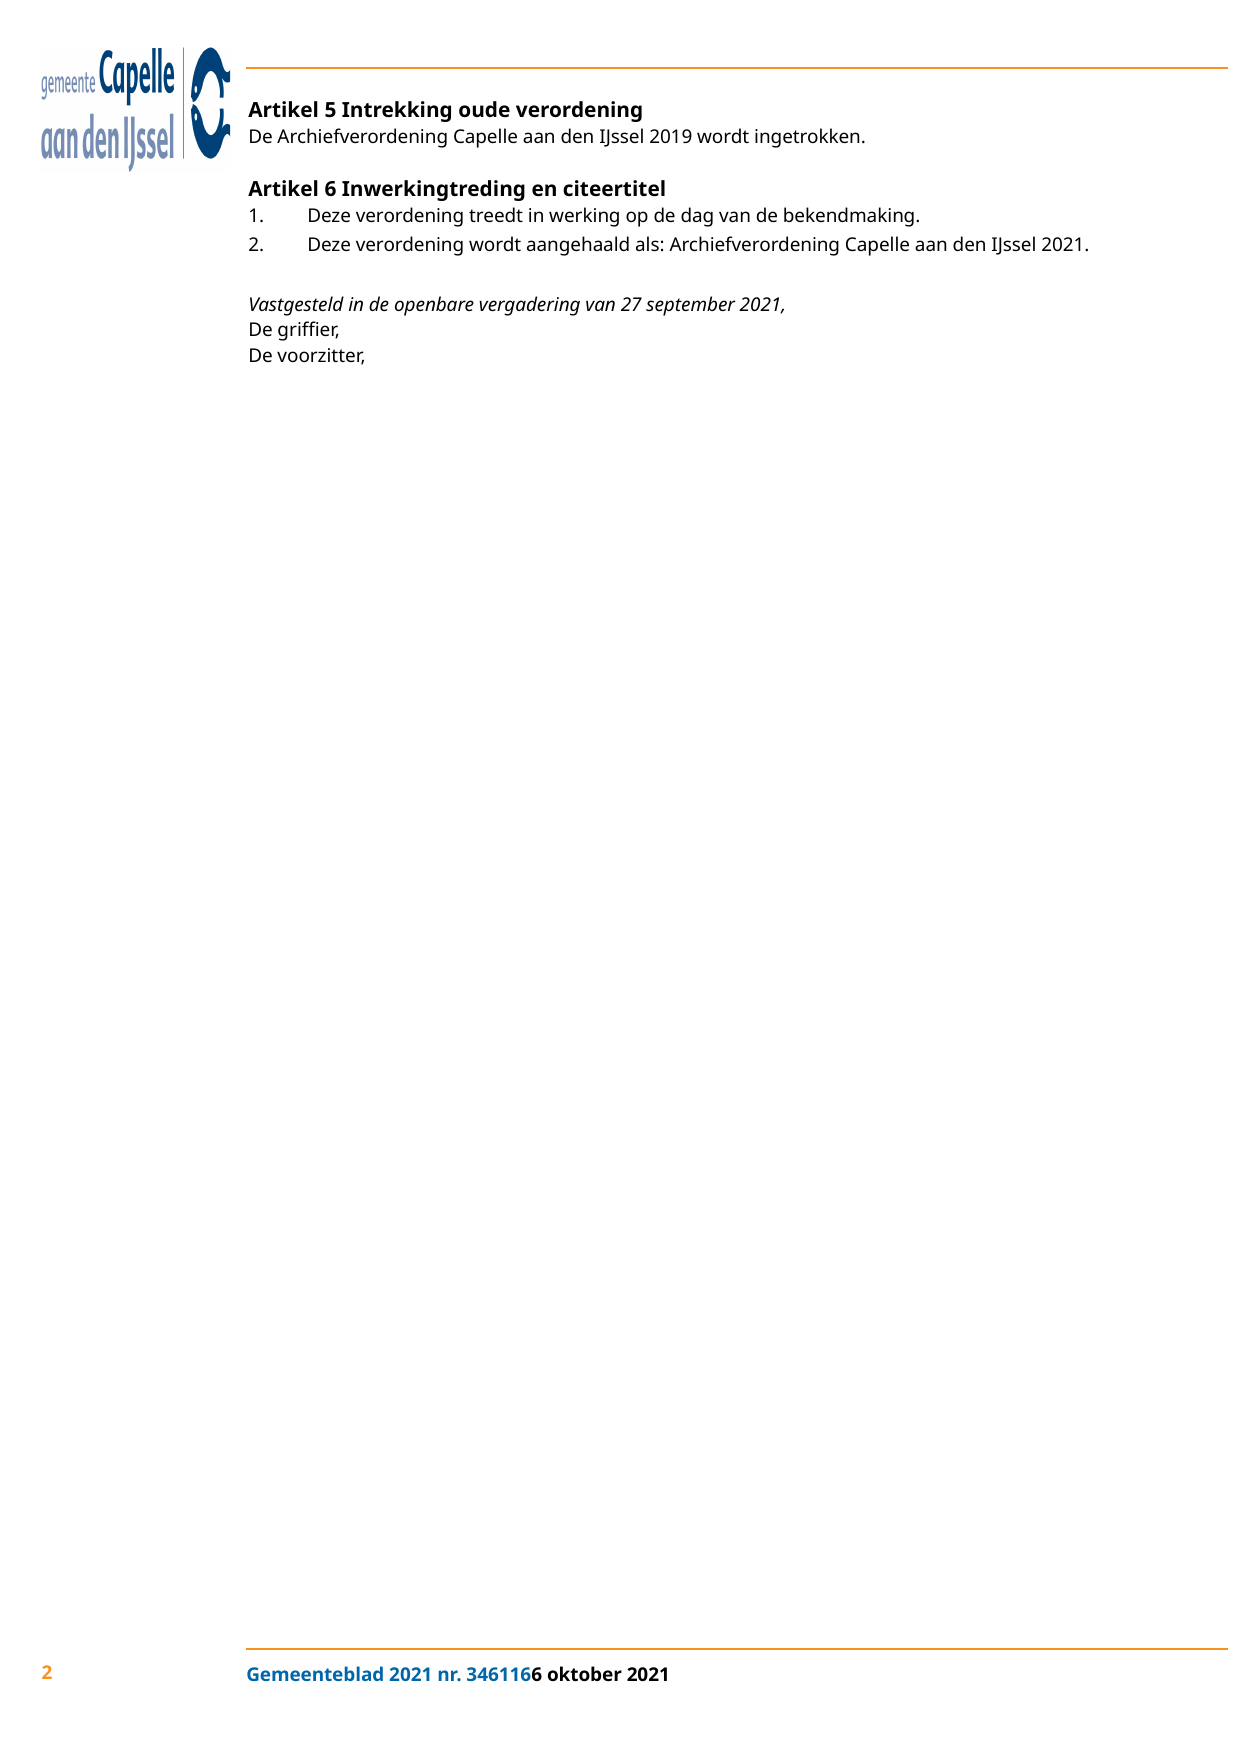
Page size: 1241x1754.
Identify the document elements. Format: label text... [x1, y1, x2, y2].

text Vastgesteld in de openbare vergadering van 27 september 2021, [248, 291, 1152, 317]
picture [41, 47, 231, 172]
text De Archiefverordening Capelle aan den IJssel 2019 wordt ingetrokken. [248, 123, 1152, 149]
list Deze verordening wordt aangehaald als: Archiefverordening Capelle aan den IJssel 2021. [248, 232, 1152, 257]
list Deze verordening treedt in werking op de dag van de bekendmaking. [248, 202, 1152, 228]
text Artikel 6 Inwerkingtreding en citeertitel [248, 174, 1152, 202]
text De voorzitter, [248, 342, 1152, 368]
text De griffier, [248, 317, 1152, 342]
text Artikel 5 Intrekking oude verordening [248, 95, 1152, 123]
